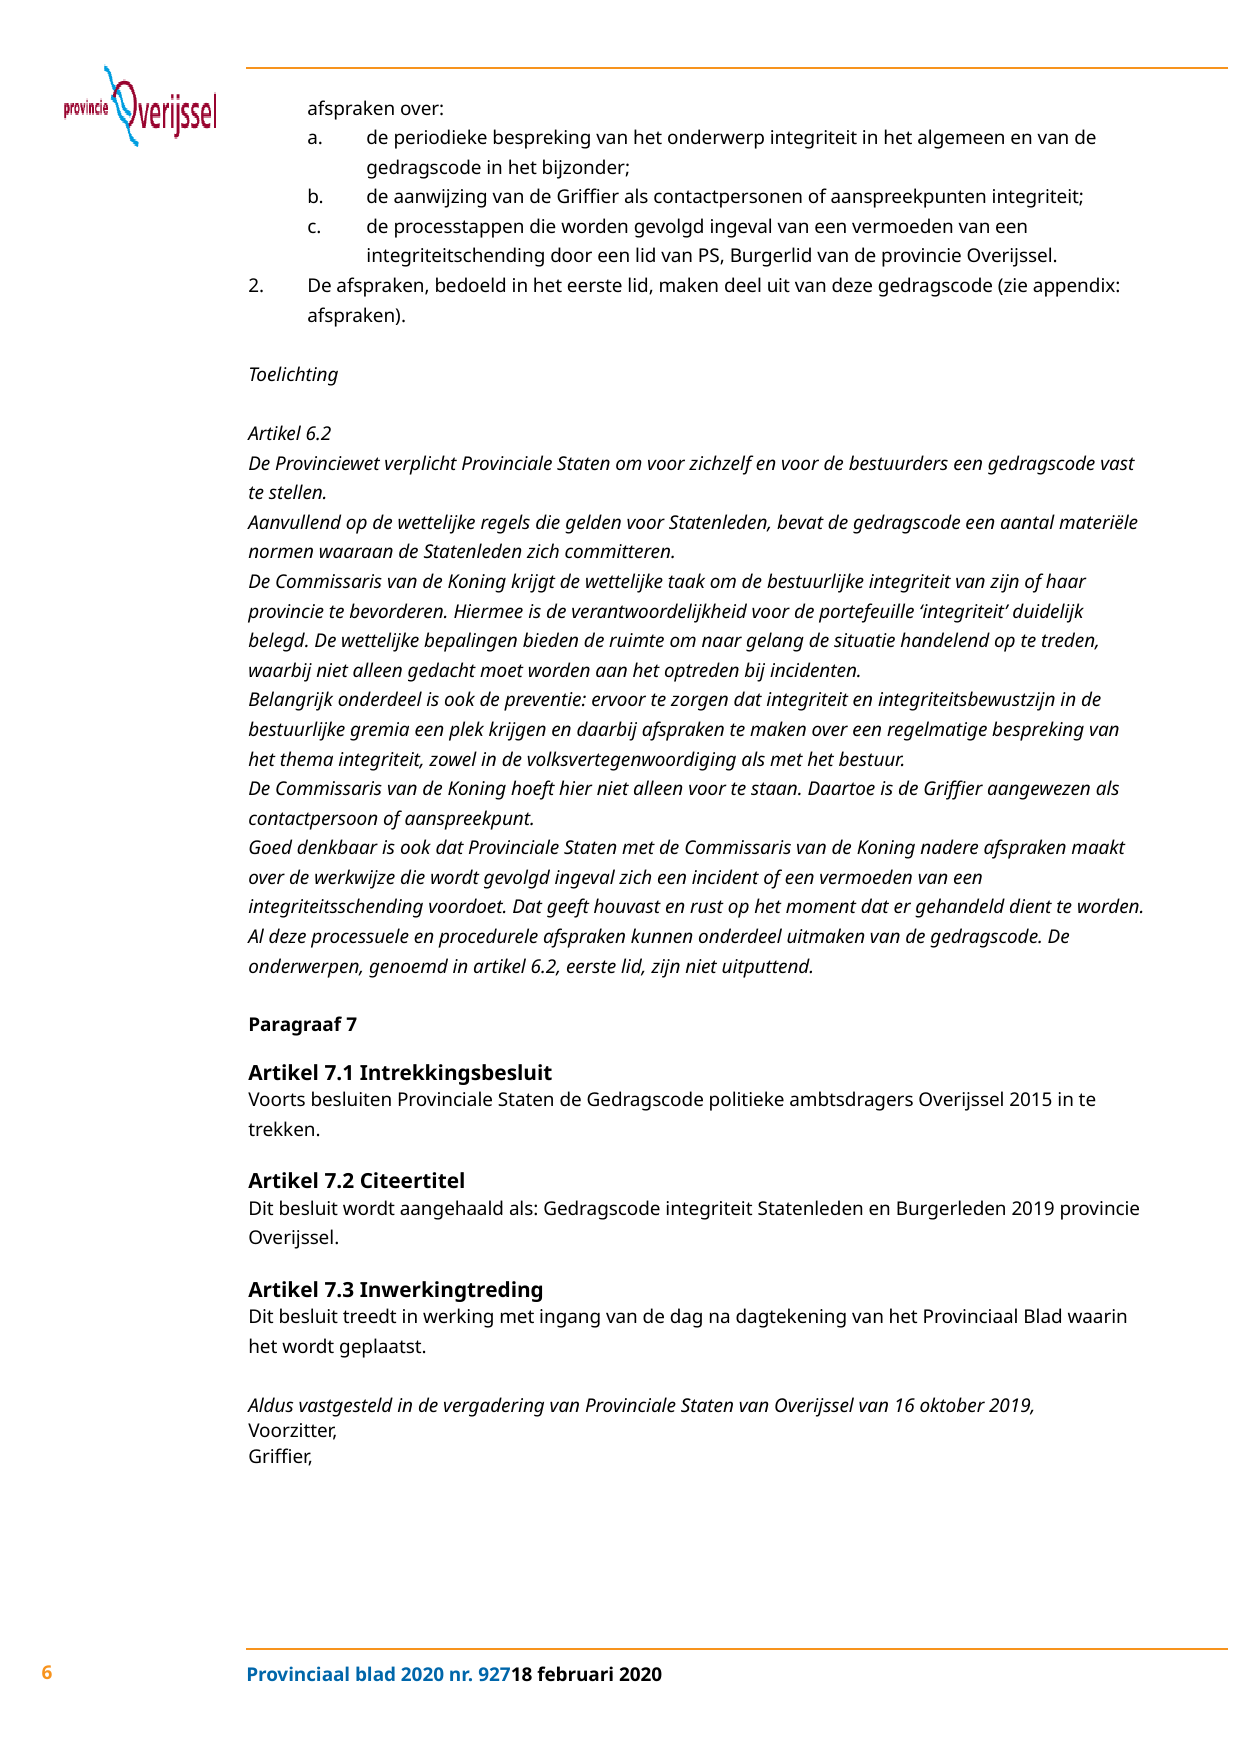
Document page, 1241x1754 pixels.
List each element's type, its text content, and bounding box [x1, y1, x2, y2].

text Dit besluit treedt in werking met ingang van de dag na dagtekening van het Provinciaal Blad waarin het wordt geplaatst. [248, 1303, 1152, 1358]
list de processtappen die worden gevolgd ingeval van een vermoeden van een integriteitschending door een lid van PS, Burgerlid van de provincie Overijssel. [307, 213, 1152, 268]
text Voorts besluiten Provinciale Staten de Gedragscode politieke ambtsdragers Overijssel 2015 in te trekken. [248, 1086, 1152, 1142]
list de aanwijzing van de Griffier als contactpersonen of aanspreekpunten integriteit; [307, 183, 1152, 209]
table_header Toelichting Artikel 6.2 De Provinciewet verplicht Provinciale Staten om voor zichzelf en voor de bestuurders een gedragscode vast te stellen. Aanvullend op de wettelijke regels die gelden voor Statenleden, bevat de gedragscode een aantal materiële normen waaraan de Statenleden zich committeren. De Commissaris van de Koning krijgt de wettelijke taak om de bestuurlijke integriteit van zijn of haar provincie te bevorderen. Hiermee is de verantwoordelijkheid voor de portefeuille ‘integriteit’ duidelijk belegd. De wettelijke bepalingen bieden de ruimte om naar gelang de situatie handelend op te treden, waarbij niet alleen gedacht moet worden aan het optreden bij incidenten. Belangrijk onderdeel is ook de preventie: ervoor te zorgen dat integriteit en integriteitsbewustzijn in de bestuurlijke gremia een plek krijgen en daarbij afspraken te maken over een regelmatige bespreking van het thema integriteit, zowel in de volksvertegenwoordiging als met het bestuur. De Commissaris van de Koning hoeft hier niet alleen voor te staan. Daartoe is de Griffier aangewezen als contactpersoon of aanspreekpunt. Goed denkbaar is ook dat Provinciale Staten met de Commissaris van de Koning nadere afspraken maakt over de werkwijze die wordt gevolgd ingeval zich een incident of een vermoeden van een integriteitsschending voordoet. Dat geeft houvast en rust op het moment dat er gehandeld dient te worden. Al deze processuele en procedurele afspraken kunnen onderdeel uitmaken van de gedragscode. De onderwerpen, genoemd in artikel 6.2, eerste lid, zijn niet uitputtend. [248, 361, 1152, 978]
picture [41, 47, 231, 172]
text Artikel 7.1 Intrekkingsbesluit [248, 1058, 1152, 1086]
list afspraken over: [248, 95, 1152, 121]
text Griffier, [248, 1443, 1152, 1469]
text Artikel 7.3 Inwerkingtreding [248, 1275, 1152, 1303]
text Paragraaf 7 [248, 1011, 1152, 1037]
text Artikel 7.2 Citeertitel [248, 1166, 1152, 1195]
list de periodieke bespreking van het onderwerp integriteit in het algemeen en van de gedragscode in het bijzonder; [307, 124, 1152, 180]
list De afspraken, bedoeld in het eerste lid, maken deel uit van deze gedragscode (zie appendix: afspraken). [248, 272, 1152, 328]
text Dit besluit wordt aangehaald als: Gedragscode integriteit Statenleden en Burgerleden 2019 provincie Overijssel. [248, 1195, 1152, 1250]
text Voorzitter, [248, 1418, 1152, 1443]
text Aldus vastgesteld in de vergadering van Provinciale Staten van Overijssel van 16 oktober 2019, [248, 1392, 1152, 1418]
